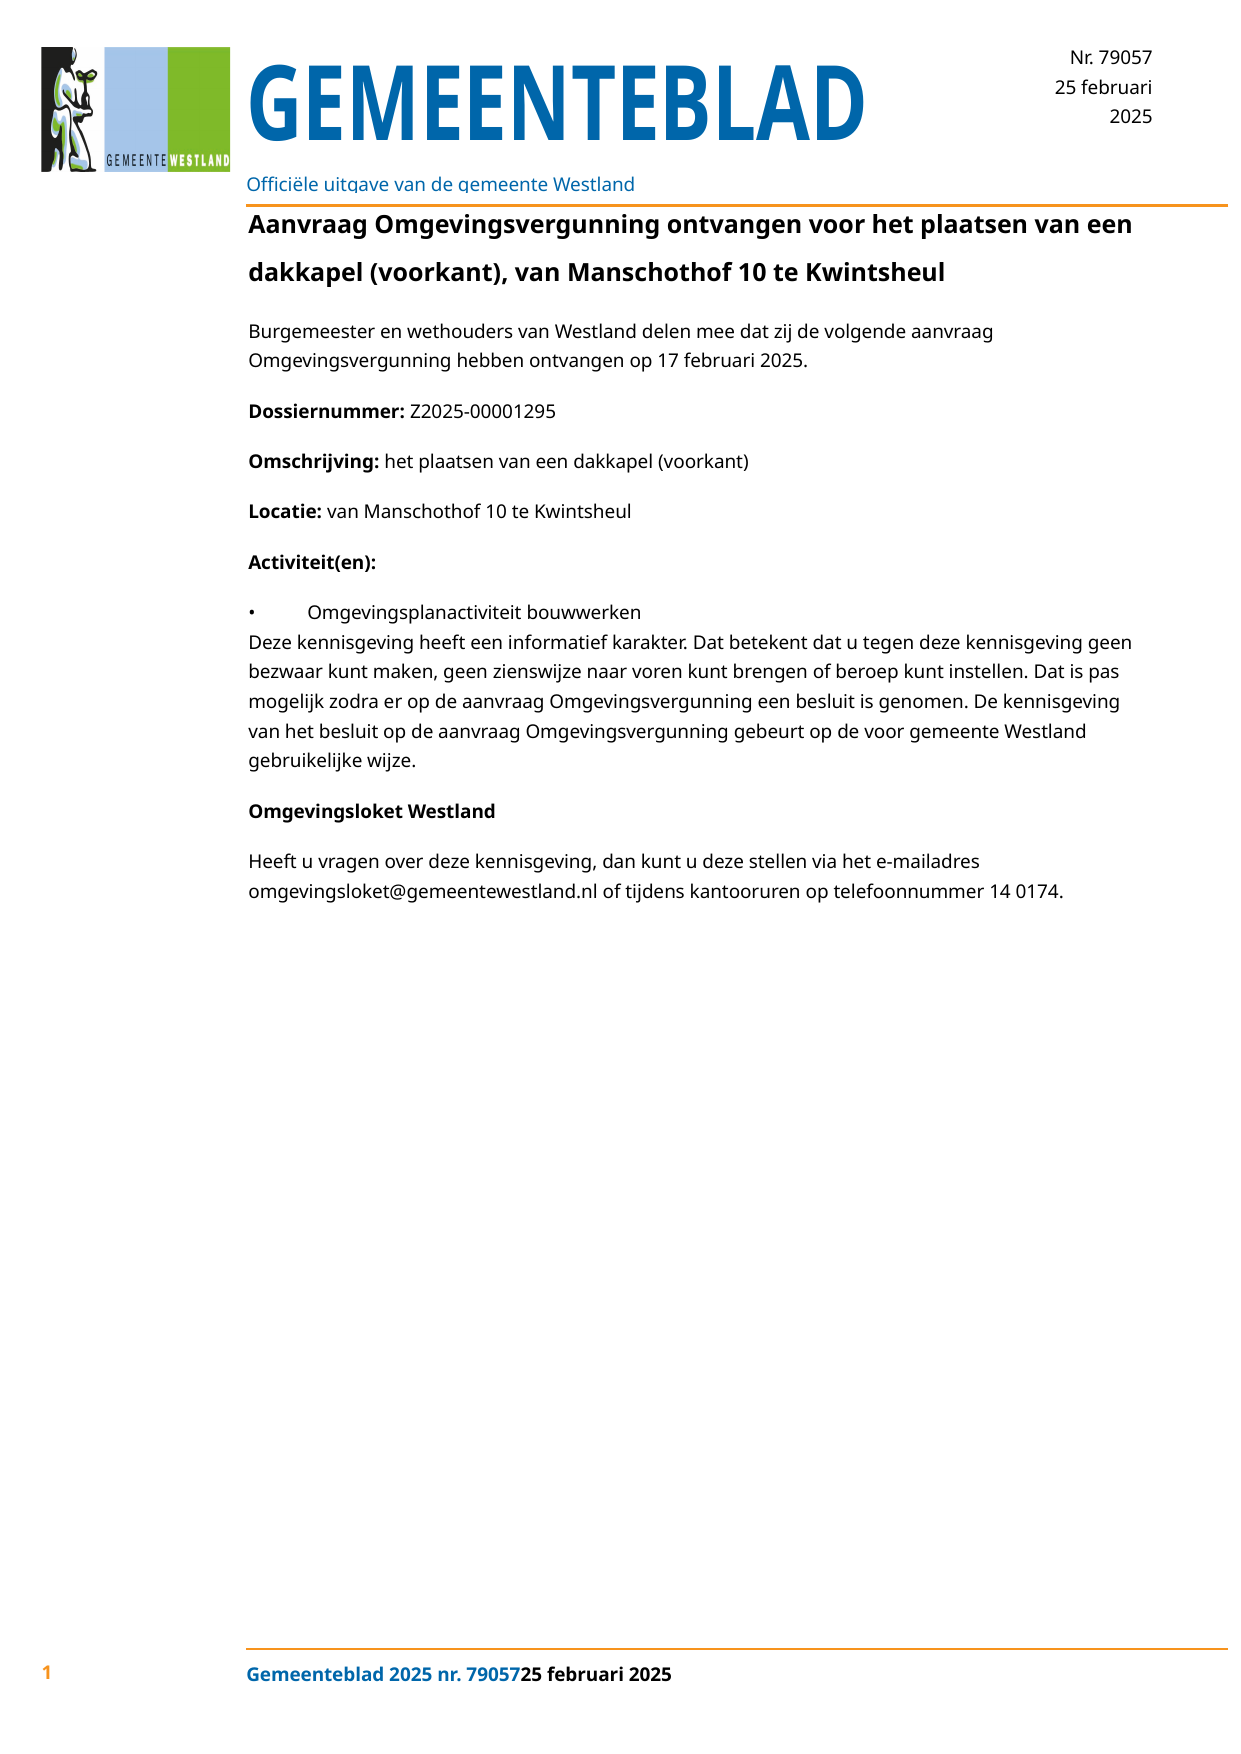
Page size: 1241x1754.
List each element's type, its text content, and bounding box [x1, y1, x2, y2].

text Omgevingsloket Westland [248, 798, 1152, 824]
text Dossiernummer: Z2025-00001295 [248, 398, 1152, 424]
list Omgevingsplanactiviteit bouwwerken [248, 599, 1152, 625]
text Omschrijving: het plaatsen van een dakkapel (voorkant) [248, 448, 1152, 474]
text Aanvraag Omgevingsvergunning ontvangen voor het plaatsen van een dakkapel (voorkant), van Manschothof 10 te Kwintsheul [248, 207, 1152, 288]
text Burgemeester en wethouders van Westland delen mee dat zij de volgende aanvraag Omgevingsvergunning hebben ontvangen op 17 februari 2025. [248, 318, 1152, 373]
text Heeft u vragen over deze kennisgeving, dan kunt u deze stellen via het e-mailadres omgevingsloket@gemeentewestland.nl of tijdens kantooruren op telefoonnummer 14 0174. [248, 848, 1152, 904]
picture [41, 47, 231, 172]
text Activiteit(en): [248, 549, 1152, 575]
text Deze kennisgeving heeft een informatief karakter. Dat betekent dat u tegen deze kennisgeving geen bezwaar kunt maken, geen zienswijze naar voren kunt brengen of beroep kunt instellen. Dat is pas mogelijk zodra er op de aanvraag Omgevingsvergunning een besluit is genomen. De kennisgeving van het besluit op de aanvraag Omgevingsvergunning gebeurt op de voor gemeente Westland gebruikelijke wijze. [248, 629, 1152, 773]
text Locatie: van Manschothof 10 te Kwintsheul [248, 499, 1152, 524]
